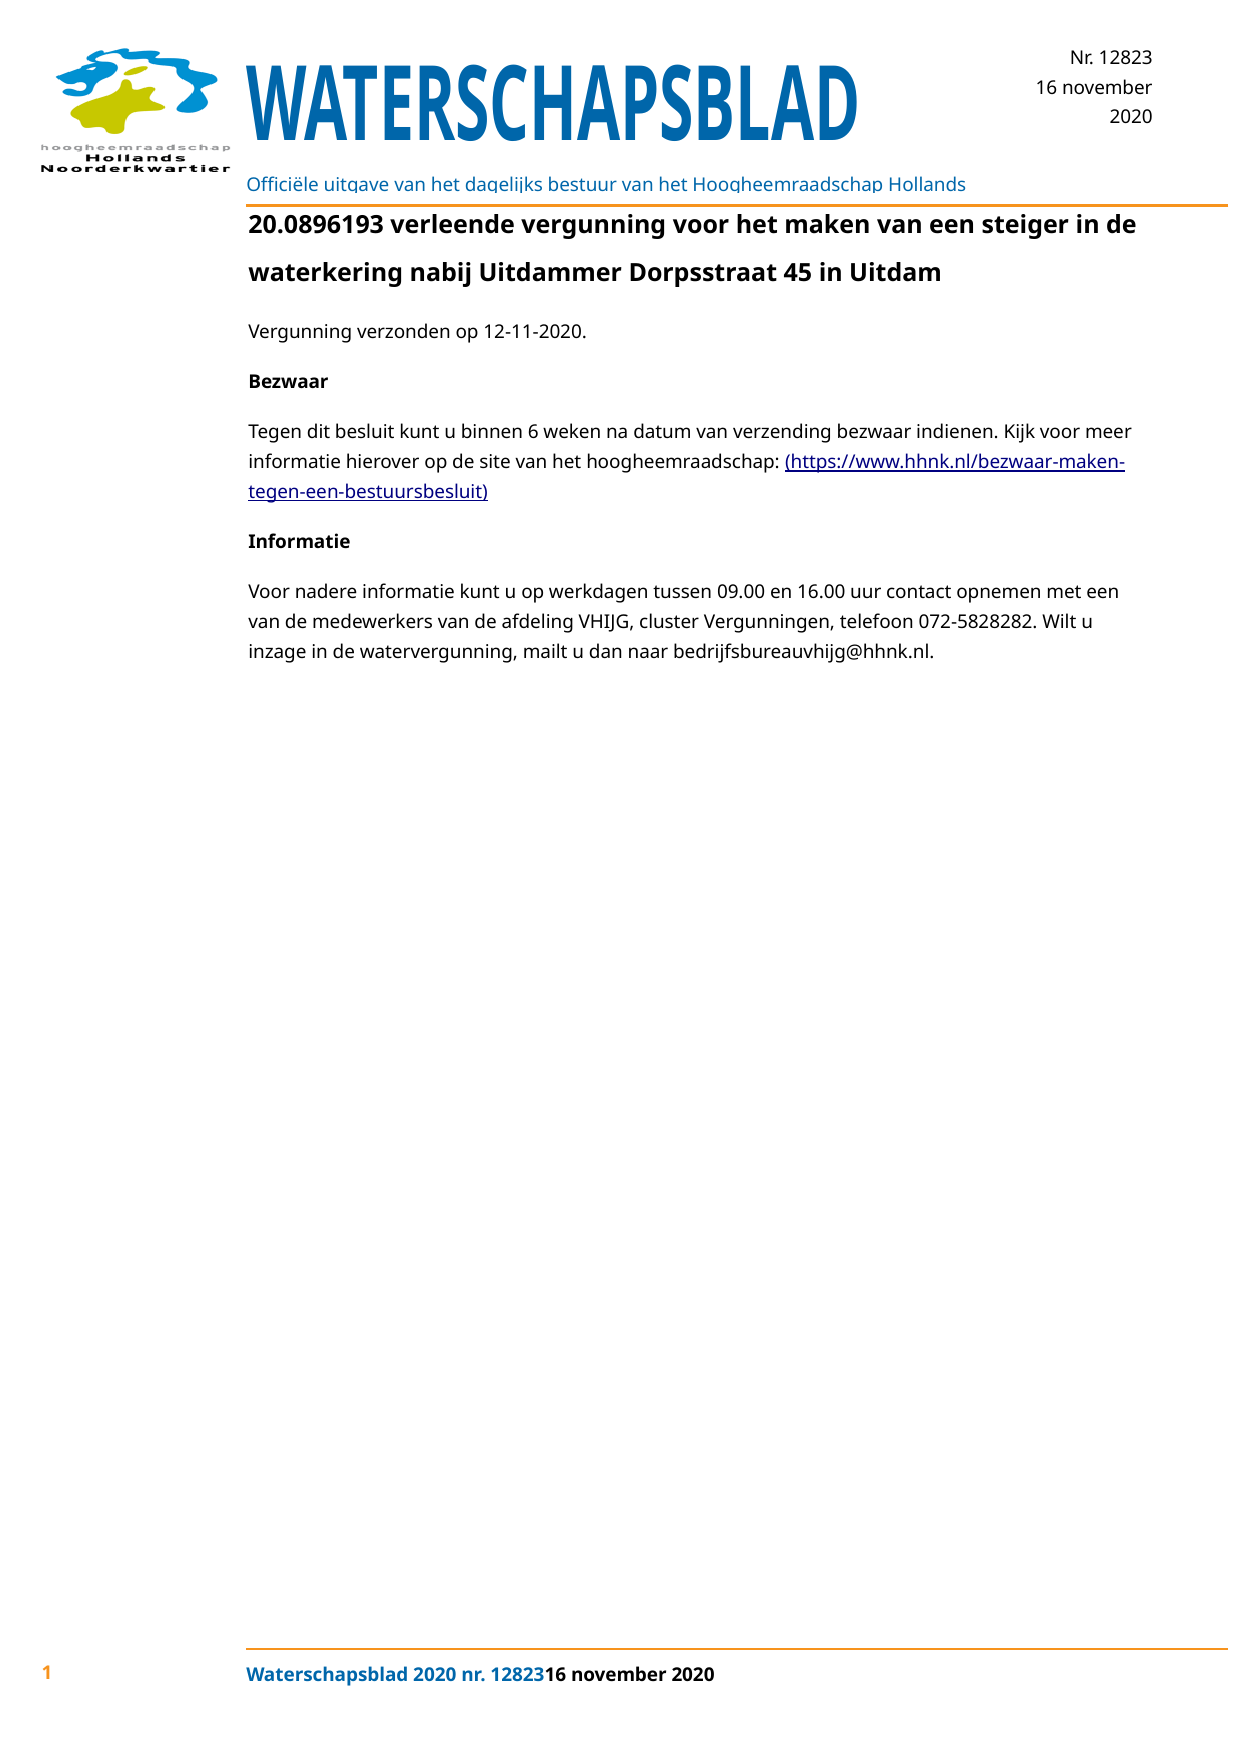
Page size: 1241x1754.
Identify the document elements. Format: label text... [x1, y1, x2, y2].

text Tegen dit besluit kunt u binnen 6 weken na datum van verzending bezwaar indienen. Kijk voor meer informatie hierover op de site van het hoogheemraadschap: (https://www.hhnk.nl/bezwaar-maken-tegen-een-bestuursbesluit) [248, 419, 1152, 504]
picture [41, 47, 231, 172]
text Voor nadere informatie kunt u op werkdagen tussen 09.00 en 16.00 uur contact opnemen met een van de medewerkers van de afdeling VHIJG, cluster Vergunningen, telefoon 072-5828282. Wilt u inzage in de watervergunning, mailt u dan naar bedrijfsbureauvhijg@hhnk.nl. [248, 579, 1152, 664]
text Bezwaar [248, 368, 1152, 394]
text Vergunning verzonden op 12-11-2020. [248, 318, 1152, 344]
text 20.0896193 verleende vergunning voor het maken van een steiger in de waterkering nabij Uitdammer Dorpsstraat 45 in Uitdam [248, 207, 1152, 288]
text Informatie [248, 528, 1152, 554]
